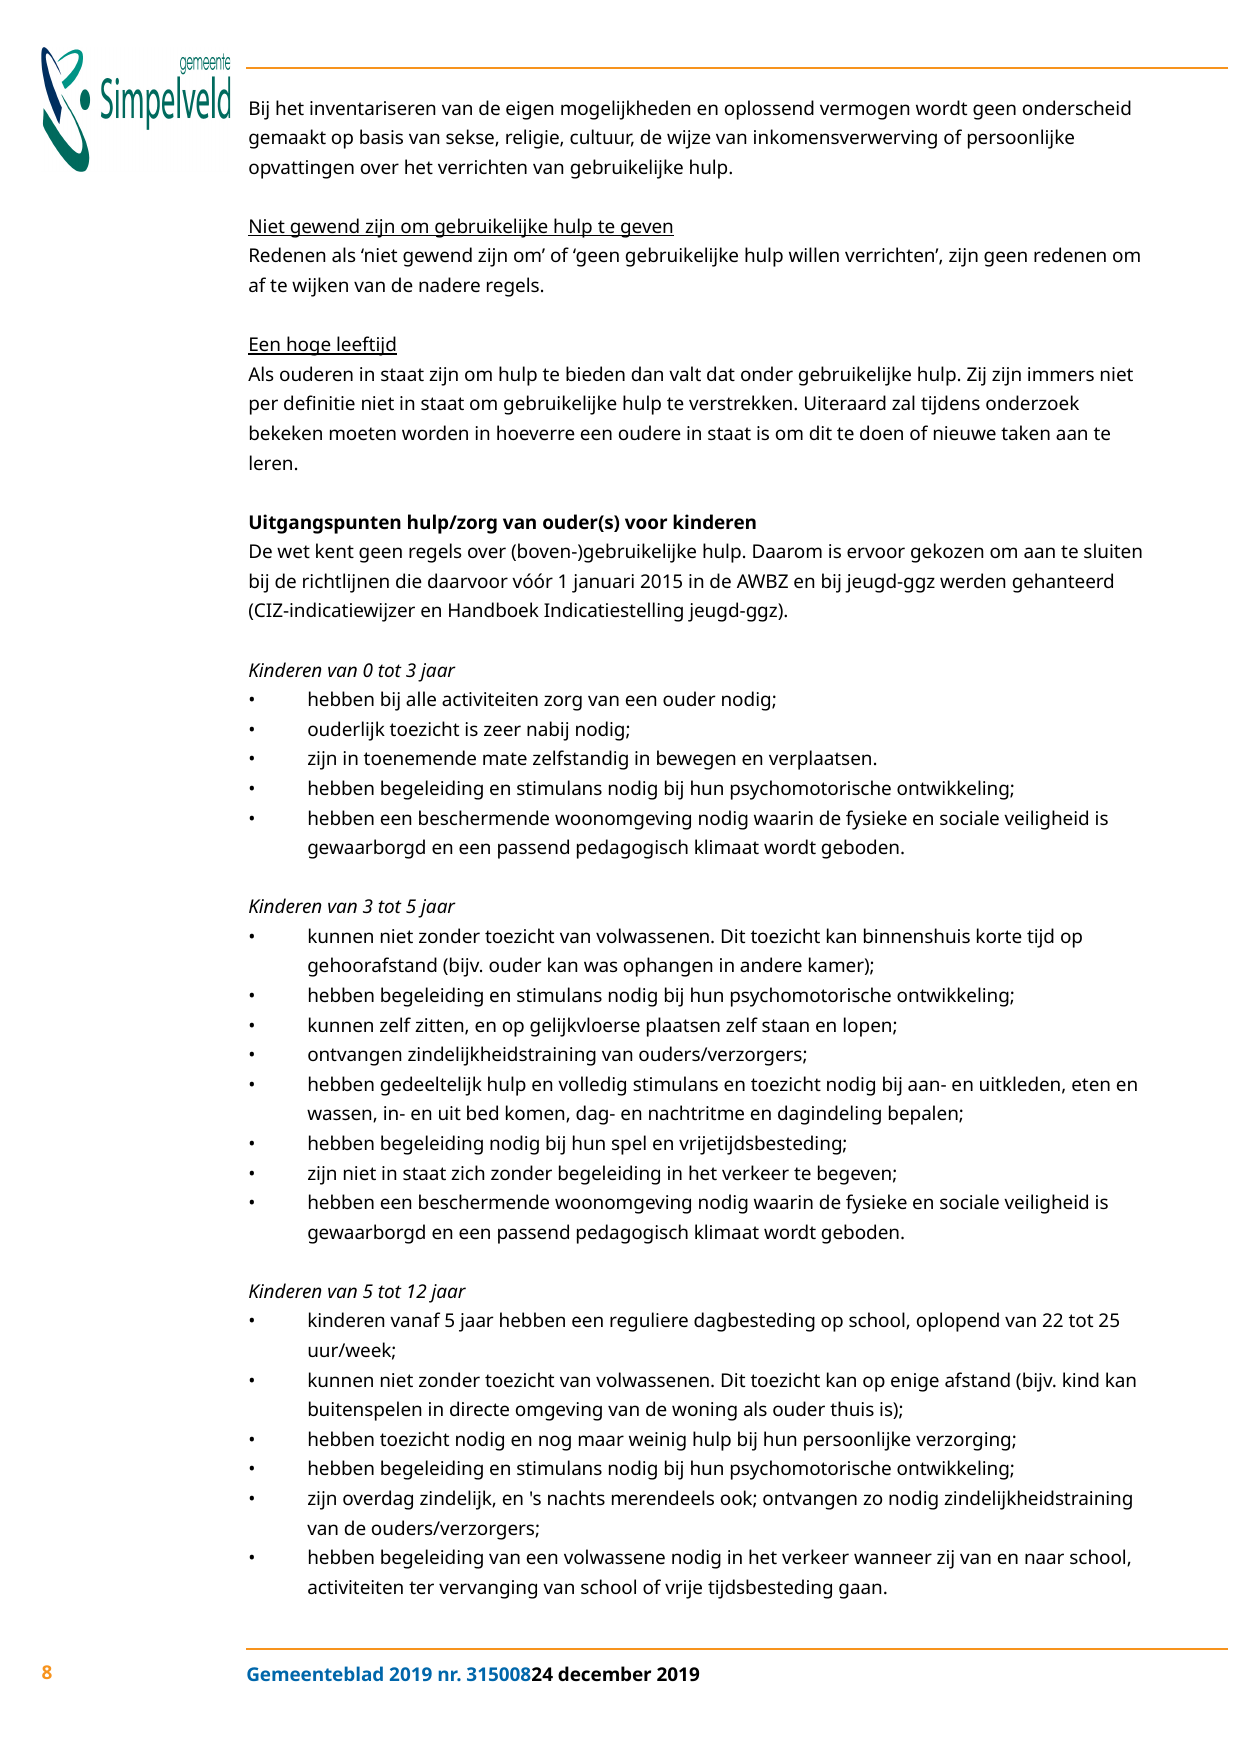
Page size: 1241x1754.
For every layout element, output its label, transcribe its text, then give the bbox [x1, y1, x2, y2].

list kunnen zelf zitten, en op gelijkvloerse plaatsen zelf staan en lopen; [248, 1012, 1152, 1038]
list zijn in toenemende mate zelfstandig in bewegen en verplaatsen. [248, 746, 1152, 771]
list hebben begeleiding en stimulans nodig bij hun psychomotorische ontwikkeling; [248, 1456, 1152, 1481]
list ontvangen zindelijkheidstraining van ouders/verzorgers; [248, 1041, 1152, 1067]
list zijn overdag zindelijk, en 's nachts merendeels ook; ontvangen zo nodig zindelijkheidstraining van de ouders/verzorgers; [248, 1485, 1152, 1541]
text Redenen als ‘niet gewend zijn om’ of ‘geen gebruikelijke hulp willen verrichten’, zijn geen redenen om af te wijken van de nadere regels. [248, 243, 1152, 298]
text Uitgangspunten hulp/zorg van ouder(s) voor kinderen [248, 509, 1152, 535]
picture [41, 47, 231, 172]
list ouderlijk toezicht is zeer nabij nodig; [248, 716, 1152, 742]
list zijn niet in staat zich zonder begeleiding in het verkeer te begeven; [248, 1160, 1152, 1186]
list hebben begeleiding van een volwassene nodig in het verkeer wanneer zij van en naar school, activiteiten ter vervanging van school of vrije tijdsbesteding gaan. [248, 1544, 1152, 1600]
list kunnen niet zonder toezicht van volwassenen. Dit toezicht kan binnenshuis korte tijd op gehoorafstand (bijv. ouder kan was ophangen in andere kamer); [248, 923, 1152, 978]
text Als ouderen in staat zijn om hulp te bieden dan valt dat onder gebruikelijke hulp. Zij zijn immers niet per definitie niet in staat om gebruikelijke hulp te verstrekken. Uiteraard zal tijdens onderzoek bekeken moeten worden in hoeverre een oudere in staat is om dit te doen of nieuwe taken aan te leren. [248, 361, 1152, 476]
list kunnen niet zonder toezicht van volwassenen. Dit toezicht kan op enige afstand (bijv. kind kan buitenspelen in directe omgeving van de woning als ouder thuis is); [248, 1367, 1152, 1422]
text Bij het inventariseren van de eigen mogelijkheden en oplossend vermogen wordt geen onderscheid gemaakt op basis van sekse, religie, cultuur, de wijze van inkomensverwerving of persoonlijke opvattingen over het verrichten van gebruikelijke hulp. [248, 95, 1152, 180]
text Kinderen van 3 tot 5 jaar [248, 893, 1152, 919]
list hebben bij alle activiteiten zorg van een ouder nodig; [248, 686, 1152, 712]
list kinderen vanaf 5 jaar hebben een reguliere dagbesteding op school, oplopend van 22 tot 25 uur/week; [248, 1308, 1152, 1363]
list hebben toezicht nodig en nog maar weinig hulp bij hun persoonlijke verzorging; [248, 1426, 1152, 1452]
list hebben begeleiding en stimulans nodig bij hun psychomotorische ontwikkeling; [248, 982, 1152, 1008]
text Een hoge leeftijd [248, 331, 1152, 357]
text Kinderen van 0 tot 3 jaar [248, 657, 1152, 683]
text Niet gewend zijn om gebruikelijke hulp te geven [248, 213, 1152, 239]
text De wet kent geen regels over (boven-)gebruikelijke hulp. Daarom is ervoor gekozen om aan te sluiten bij de richtlijnen die daarvoor vóór 1 januari 2015 in de AWBZ en bij jeugd-ggz werden gehanteerd (CIZ-indicatiewijzer en Handboek Indicatiestelling jeugd-ggz). [248, 538, 1152, 623]
list hebben begeleiding nodig bij hun spel en vrijetijdsbesteding; [248, 1130, 1152, 1156]
list hebben een beschermende woonomgeving nodig waarin de fysieke en sociale veiligheid is gewaarborgd en een passend pedagogisch klimaat wordt geboden. [248, 805, 1152, 860]
list hebben begeleiding en stimulans nodig bij hun psychomotorische ontwikkeling; [248, 775, 1152, 801]
list hebben een beschermende woonomgeving nodig waarin de fysieke en sociale veiligheid is gewaarborgd en een passend pedagogisch klimaat wordt geboden. [248, 1189, 1152, 1245]
text Kinderen van 5 tot 12 jaar [248, 1278, 1152, 1304]
list hebben gedeeltelijk hulp en volledig stimulans en toezicht nodig bij aan- en uitkleden, eten en wassen, in- en uit bed komen, dag- en nachtritme en dagindeling bepalen; [248, 1071, 1152, 1126]
